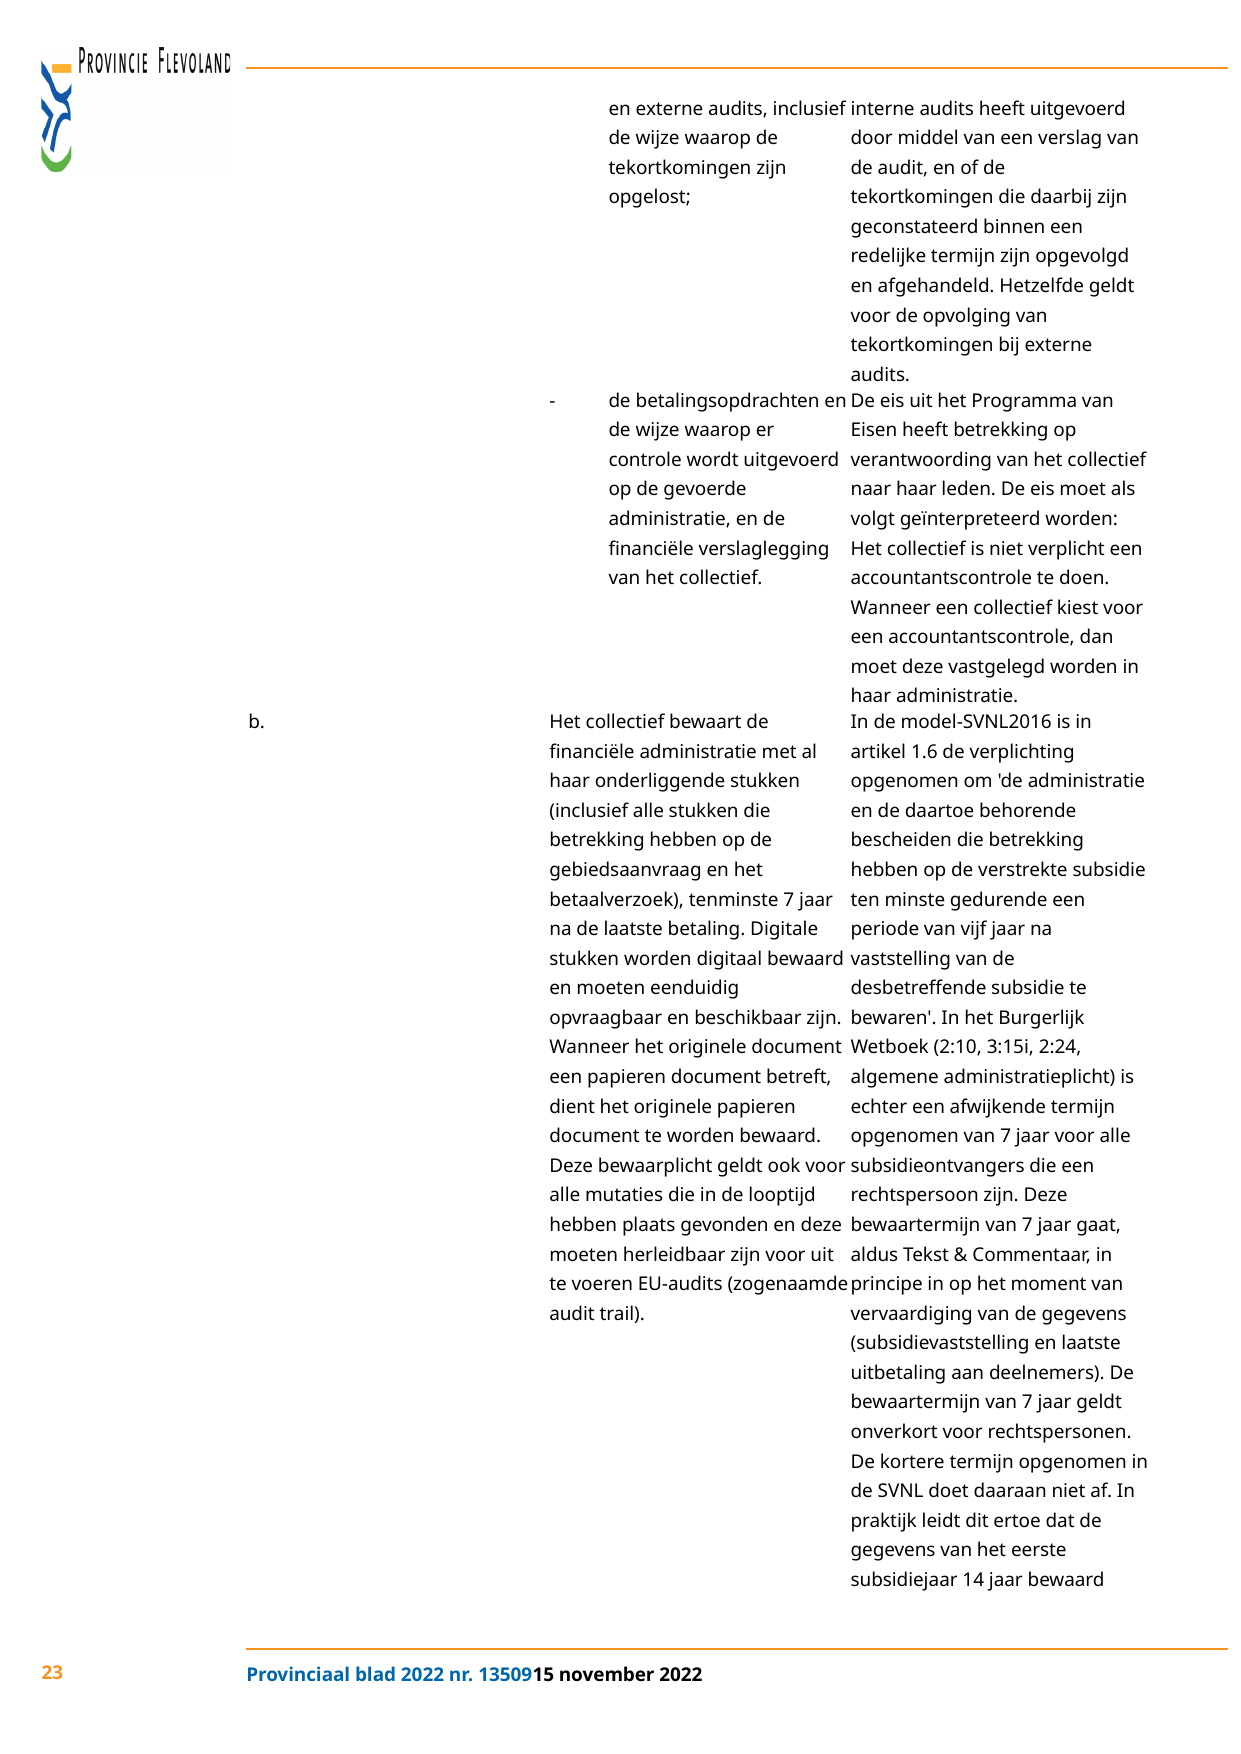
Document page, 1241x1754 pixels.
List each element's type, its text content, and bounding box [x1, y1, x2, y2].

table_cell De eis uit het Programma van Eisen heeft betrekking op verantwoording van het collectief naar haar leden. De eis moet als volgt geïnterpreteerd worden: Het collectief is niet verplicht een accountantscontrole te doen. Wanneer een collectief kiest voor een accountantscontrole, dan moet deze vastgelegd worden in haar administratie. [850, 387, 1152, 708]
picture [41, 47, 231, 172]
table_cell [248, 387, 549, 708]
table_cell interne audits heeft uitgevoerd door middel van een verslag van de audit, en of de tekortkomingen die daarbij zijn geconstateerd binnen een redelijke termijn zijn opgevolgd en afgehandeld. Hetzelfde geldt voor de opvolging van tekortkomingen bij externe audits. [850, 95, 1152, 387]
table_cell Het collectief bewaart de financiële administratie met al haar onderliggende stukken (inclusief alle stukken die betrekking hebben op de gebiedsaanvraag en het betaalverzoek), tenminste 7 jaar na de laatste betaling. Digitale stukken worden digitaal bewaard en moeten eenduidig opvraagbaar en beschikbaar zijn. Wanneer het originele document een papieren document betreft, dient het originele papieren document te worden bewaard. Deze bewaarplicht geldt ook voor alle mutaties die in de looptijd hebben plaats gevonden en deze moeten herleidbaar zijn voor uit te voeren EU-audits (zogenaamde audit trail). [549, 708, 850, 1592]
table_cell In de model-SVNL2016 is in artikel 1.6 de verplichting opgenomen om 'de administratie en de daartoe behorende bescheiden die betrekking hebben op de verstrekte subsidie ten minste gedurende een periode van vijf jaar na vaststelling van de desbetreffende subsidie te bewaren'. In het Burgerlijk Wetboek (2:10, 3:15i, 2:24, algemene administratieplicht) is echter een afwijkende termijn opgenomen van 7 jaar voor alle subsidieontvangers die een rechtspersoon zijn. Deze bewaartermijn van 7 jaar gaat, aldus Tekst & Commentaar, in principe in op het moment van vervaardiging van de gegevens (subsidievaststelling en laatste uitbetaling aan deelnemers). De bewaartermijn van 7 jaar geldt onverkort voor rechtspersonen. De kortere termijn opgenomen in de SVNL doet daaraan niet af. In praktijk leidt dit ertoe dat de gegevens van het eerste subsidiejaar 14 jaar bewaard [850, 708, 1152, 1592]
table_cell de betalingsopdrachten en de wijze waarop er controle wordt uitgevoerd op de gevoerde administratie, en de financiële verslaglegging van het collectief. [549, 387, 850, 708]
table_cell b. [248, 708, 549, 1592]
table_cell en externe audits, inclusief de wijze waarop de tekortkomingen zijn opgelost; [549, 95, 850, 387]
table_cell [248, 95, 549, 387]
